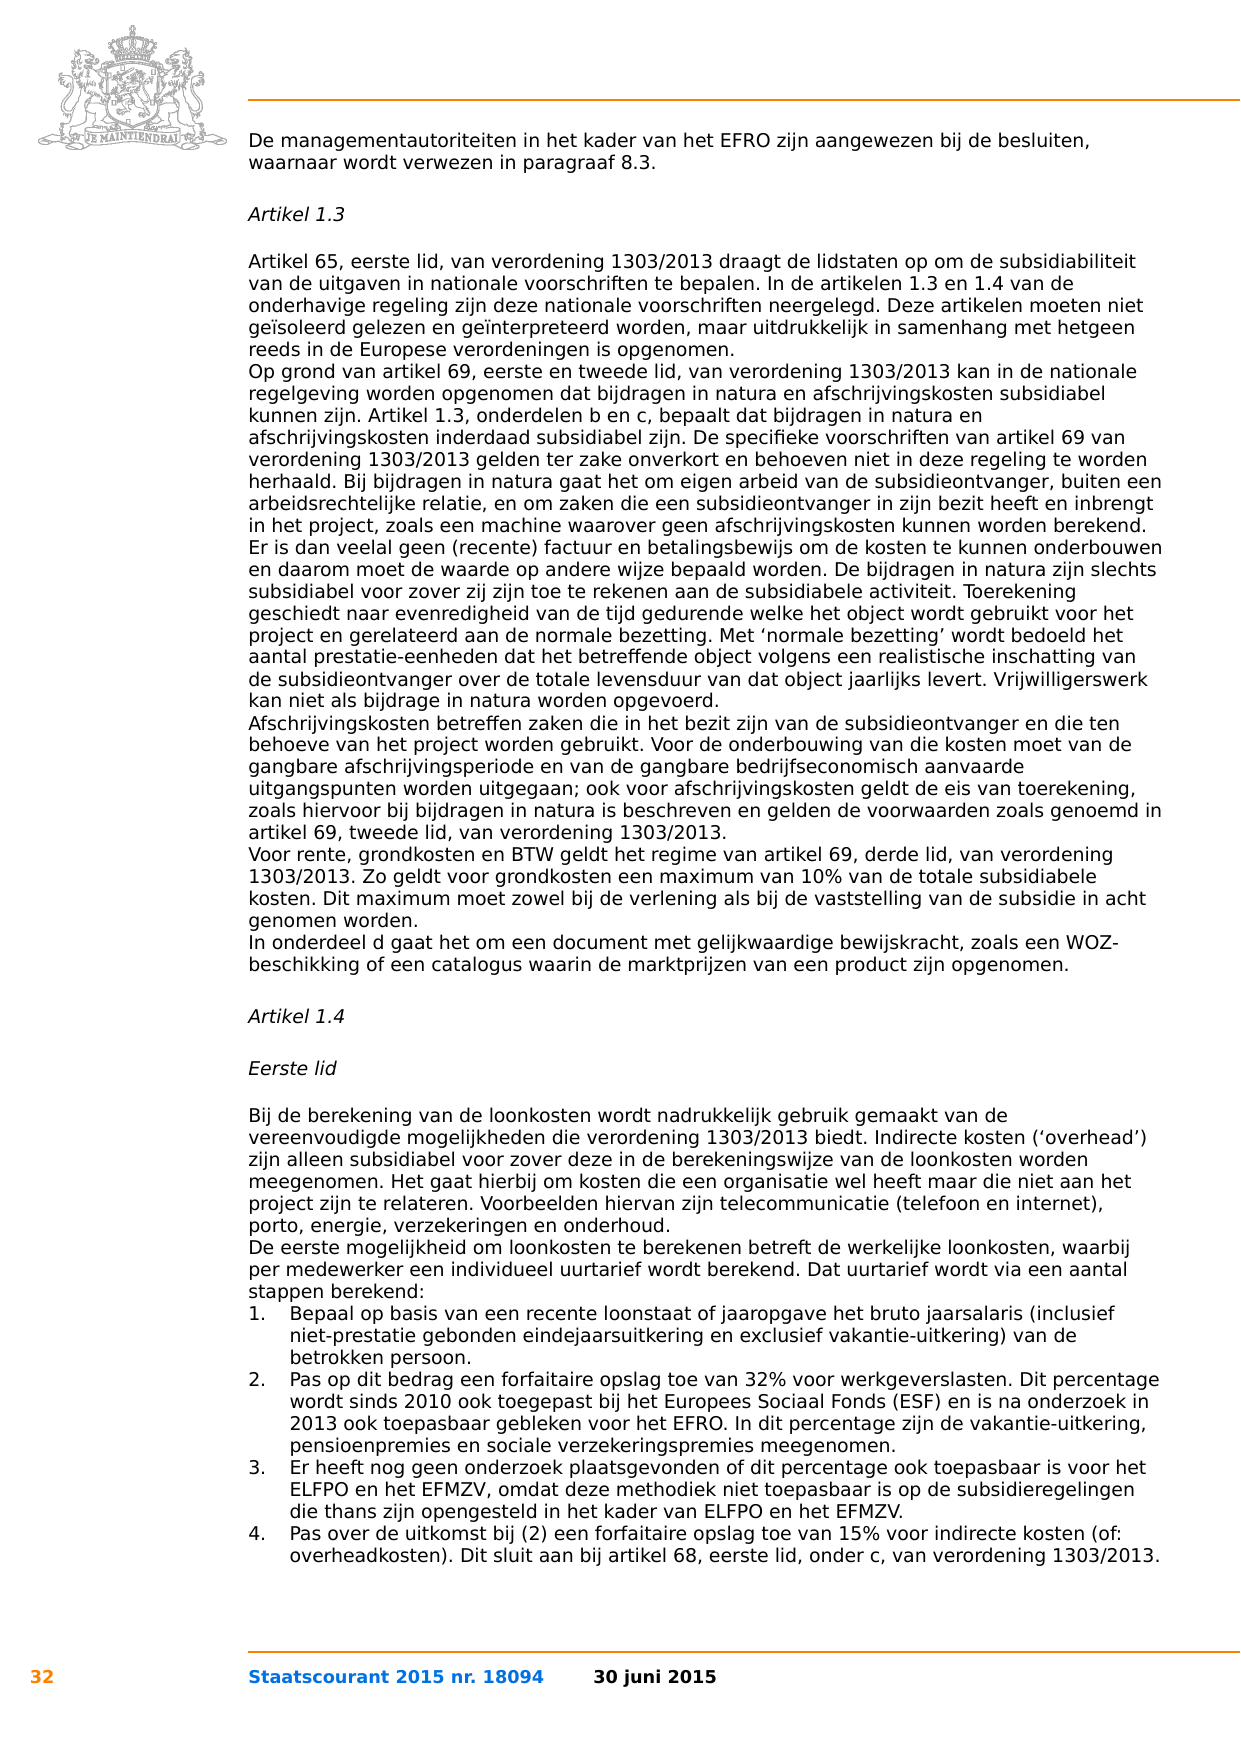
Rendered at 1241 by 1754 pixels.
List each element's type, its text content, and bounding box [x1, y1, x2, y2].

text De eerste mogelijkheid om loonkosten te berekenen betreft de werkelijke loonkosten, waarbij per medewerker een individueel uurtarief wordt berekend. Dat uurtarief wordt via een aantal stappen berekend: [248, 1237, 1163, 1303]
text Op grond van artikel 69, eerste en tweede lid, van verordening 1303/2013 kan in de nationale regelgeving worden opgenomen dat bijdragen in natura en afschrijvingskosten subsidiabel kunnen zijn. Artikel 1.3, onderdelen b en c, bepaalt dat bijdragen in natura en afschrijvingskosten inderdaad subsidiabel zijn. De specifieke voorschriften van artikel 69 van verordening 1303/2013 gelden ter zake onverkort en behoeven niet in deze regeling te worden herhaald. Bij bijdragen in natura gaat het om eigen arbeid van de subsidieontvanger, buiten een arbeidsrechtelijke relatie, en om zaken die een subsidieontvanger in zijn bezit heeft en inbrengt in het project, zoals een machine waarover geen afschrijvingskosten kunnen worden berekend. Er is dan veelal geen (recente) factuur en betalingsbewijs om de kosten te kunnen onderbouwen en daarom moet de waarde op andere wijze bepaald worden. De bijdragen in natura zijn slechts subsidiabel voor zover zij zijn toe te rekenen aan de subsidiabele activiteit. Toerekening geschiedt naar evenredigheid van de tijd gedurende welke het object wordt gebruikt voor het project en gerelateerd aan de normale bezetting. Met ‘normale bezetting’ wordt bedoeld het aantal prestatie-eenheden dat het betreffende object volgens een realistische inschatting van de subsidieontvanger over de totale levensduur van dat object jaarlijks levert. Vrijwilligerswerk kan niet als bijdrage in natura worden opgevoerd. [248, 361, 1163, 712]
subtitle Artikel 1.3 [248, 204, 1163, 226]
text 4. Pas over de uitkomst bij (2) een forfaitaire opslag toe van 15% voor indirecte kosten (of: overheadkosten). Dit sluit aan bij artikel 68, eerste lid, onder c, van verordening 1303/2013. [248, 1523, 1163, 1567]
text Voor rente, grondkosten en BTW geldt het regime van artikel 69, derde lid, van verordening 1303/2013. Zo geldt voor grondkosten een maximum van 10% van de totale subsidiabele kosten. Dit maximum moet zowel bij de verlening als bij de vaststelling van de subsidie in acht genomen worden. [248, 844, 1163, 932]
text De managementautoriteiten in het kader van het EFRO zijn aangewezen bij de besluiten, waarnaar wordt verwezen in paragraaf 8.3. [248, 130, 1163, 174]
text Afschrijvingskosten betreffen zaken die in het bezit zijn van de subsidieontvanger en die ten behoeve van het project worden gebruikt. Voor de onderbouwing van die kosten moet van de gangbare afschrijvingsperiode en van de gangbare bedrijfseconomisch aanvaarde uitgangspunten worden uitgegaan; ook voor afschrijvingskosten geldt de eis van toerekening, zoals hiervoor bij bijdragen in natura is beschreven en gelden de voorwaarden zoals genoemd in artikel 69, tweede lid, van verordening 1303/2013. [248, 712, 1163, 844]
text Bij de berekening van de loonkosten wordt nadrukkelijk gebruik gemaakt van de vereenvoudigde mogelijkheden die verordening 1303/2013 biedt. Indirecte kosten (‘overhead’) zijn alleen subsidiabel voor zover deze in de berekeningswijze van de loonkosten worden meegenomen. Het gaat hierbij om kosten die een organisatie wel heeft maar die niet aan het project zijn te relateren. Voorbeelden hiervan zijn telecommunicatie (telefoon en internet), porto, energie, verzekeringen en onderhoud. [248, 1105, 1163, 1237]
text 3. Er heeft nog geen onderzoek plaatsgevonden of dit percentage ook toepasbaar is voor het ELFPO en het EFMZV, omdat deze methodiek niet toepasbaar is op de subsidieregelingen die thans zijn opengesteld in het kader van ELFPO en het EFMZV. [248, 1457, 1163, 1523]
picture [38, 25, 227, 150]
subtitle Eerste lid [248, 1058, 1163, 1080]
subtitle Artikel 1.4 [248, 1006, 1163, 1028]
text 1. Bepaal op basis van een recente loonstaat of jaaropgave het bruto jaarsalaris (inclusief niet-prestatie gebonden eindejaarsuitkering en exclusief vakantie-uitkering) van de betrokken persoon. [248, 1303, 1163, 1369]
text Artikel 65, eerste lid, van verordening 1303/2013 draagt de lidstaten op om de subsidiabiliteit van de uitgaven in nationale voorschriften te bepalen. In de artikelen 1.3 en 1.4 van de onderhavige regeling zijn deze nationale voorschriften neergelegd. Deze artikelen moeten niet geïsoleerd gelezen en geïnterpreteerd worden, maar uitdrukkelijk in samenhang met hetgeen reeds in de Europese verordeningen is opgenomen. [248, 251, 1163, 361]
text In onderdeel d gaat het om een document met gelijkwaardige bewijskracht, zoals een WOZ-beschikking of een catalogus waarin de marktprijzen van een product zijn opgenomen. [248, 932, 1163, 976]
text 2. Pas op dit bedrag een forfaitaire opslag toe van 32% voor werkgeverslasten. Dit percentage wordt sinds 2010 ook toegepast bij het Europees Sociaal Fonds (ESF) en is na onderzoek in 2013 ook toepasbaar gebleken voor het EFRO. In dit percentage zijn de vakantie-uitkering, pensioenpremies en sociale verzekeringspremies meegenomen. [248, 1369, 1163, 1457]
